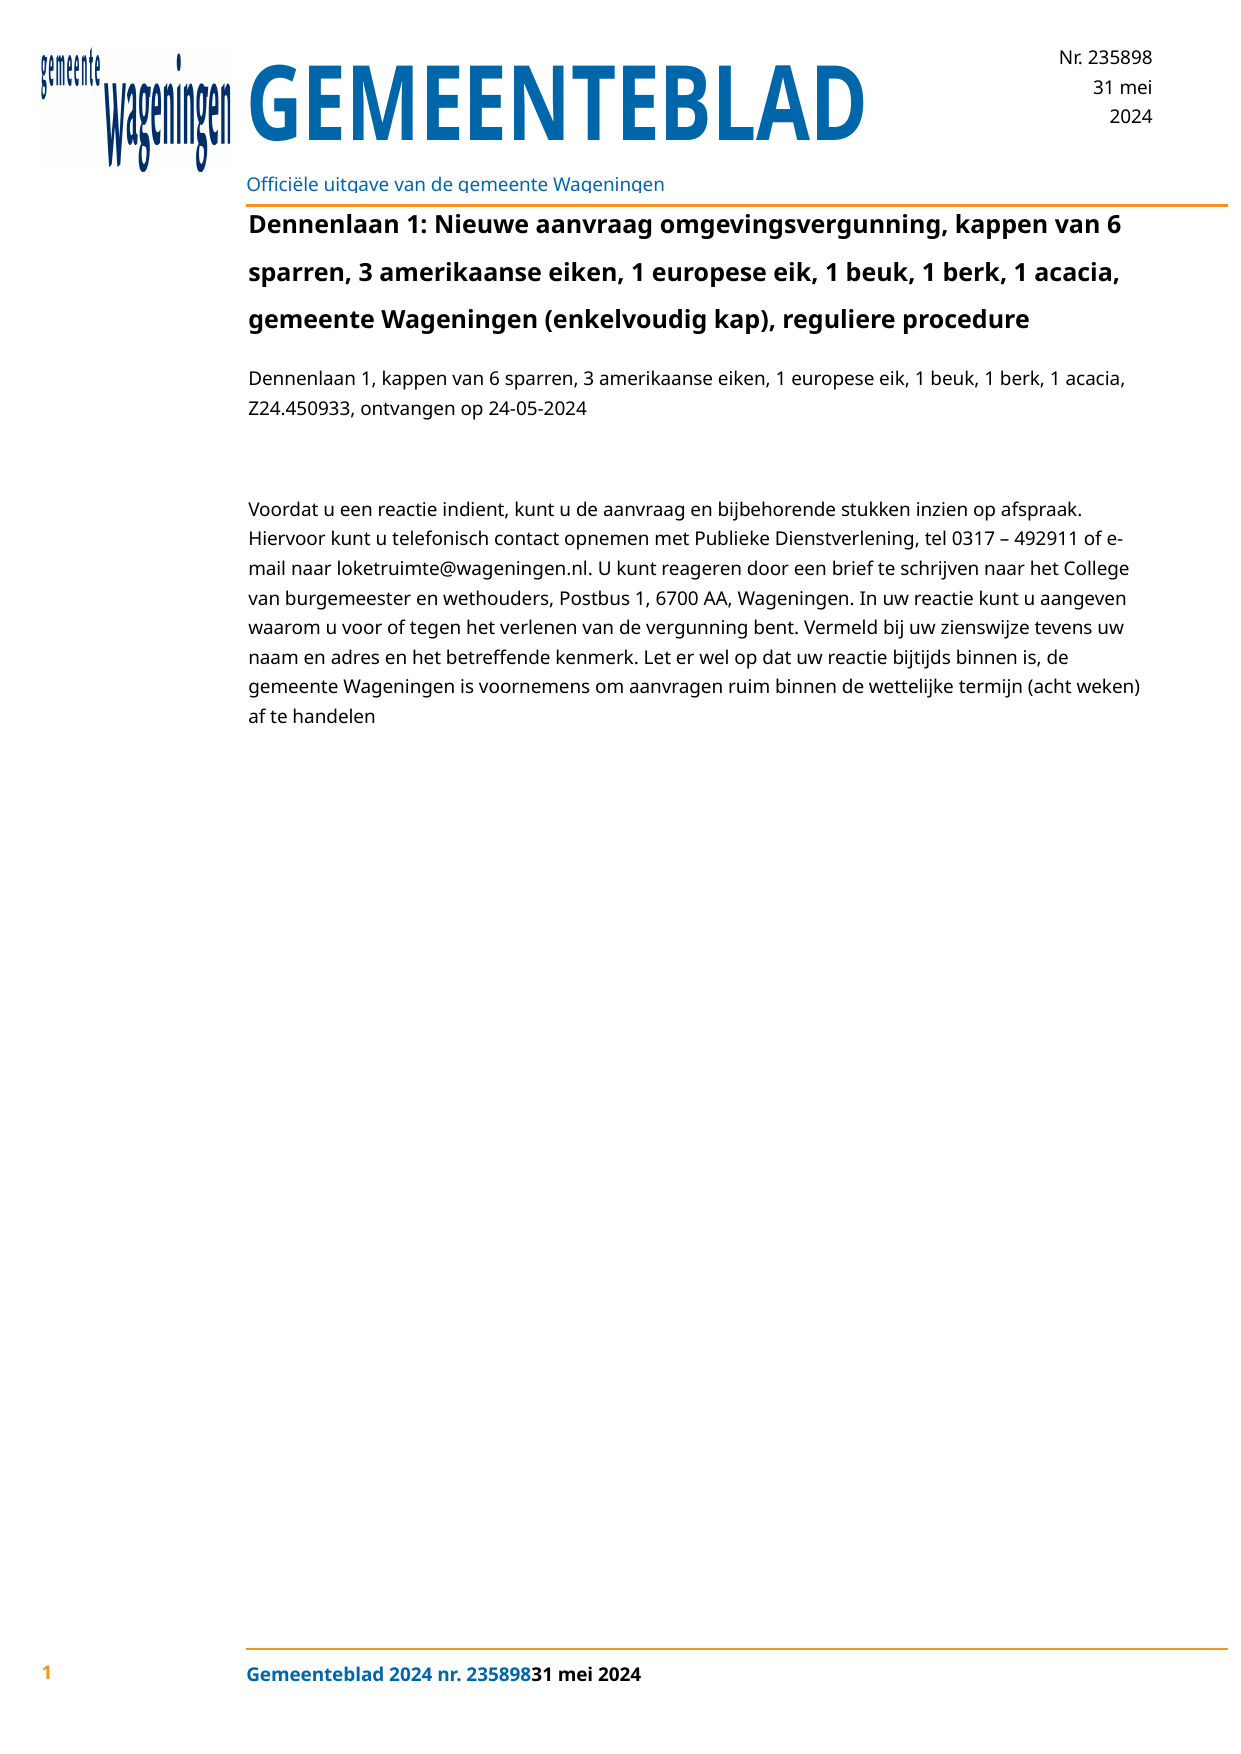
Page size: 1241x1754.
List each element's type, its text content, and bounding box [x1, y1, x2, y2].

text Dennenlaan 1, kappen van 6 sparren, 3 amerikaanse eiken, 1 europese eik, 1 beuk, 1 berk, 1 acacia, Z24.450933, ontvangen op 24-05-2024 [248, 366, 1152, 421]
picture [41, 47, 231, 172]
text Dennenlaan 1: Nieuwe aanvraag omgevingsvergunning, kappen van 6 sparren, 3 amerikaanse eiken, 1 europese eik, 1 beuk, 1 berk, 1 acacia, gemeente Wageningen (enkelvoudig kap), reguliere procedure [248, 207, 1152, 336]
text Voordat u een reactie indient, kunt u de aanvraag en bijbehorende stukken inzien op afspraak. Hiervoor kunt u telefonisch contact opnemen met Publieke Dienstverlening, tel 0317 – 492911 of e-mail naar loketruimte@wageningen.nl. U kunt reageren door een brief te schrijven naar het College van burgemeester en wethouders, Postbus 1, 6700 AA, Wageningen. In uw reactie kunt u aangeven waarom u voor of tegen het verlenen van de vergunning bent. Vermeld bij uw zienswijze tevens uw naam en adres en het betreffende kenmerk. Let er wel op dat uw reactie bijtijds binnen is, de gemeente Wageningen is voornemens om aanvragen ruim binnen de wettelijke termijn (acht weken) af te handelen [248, 496, 1152, 729]
